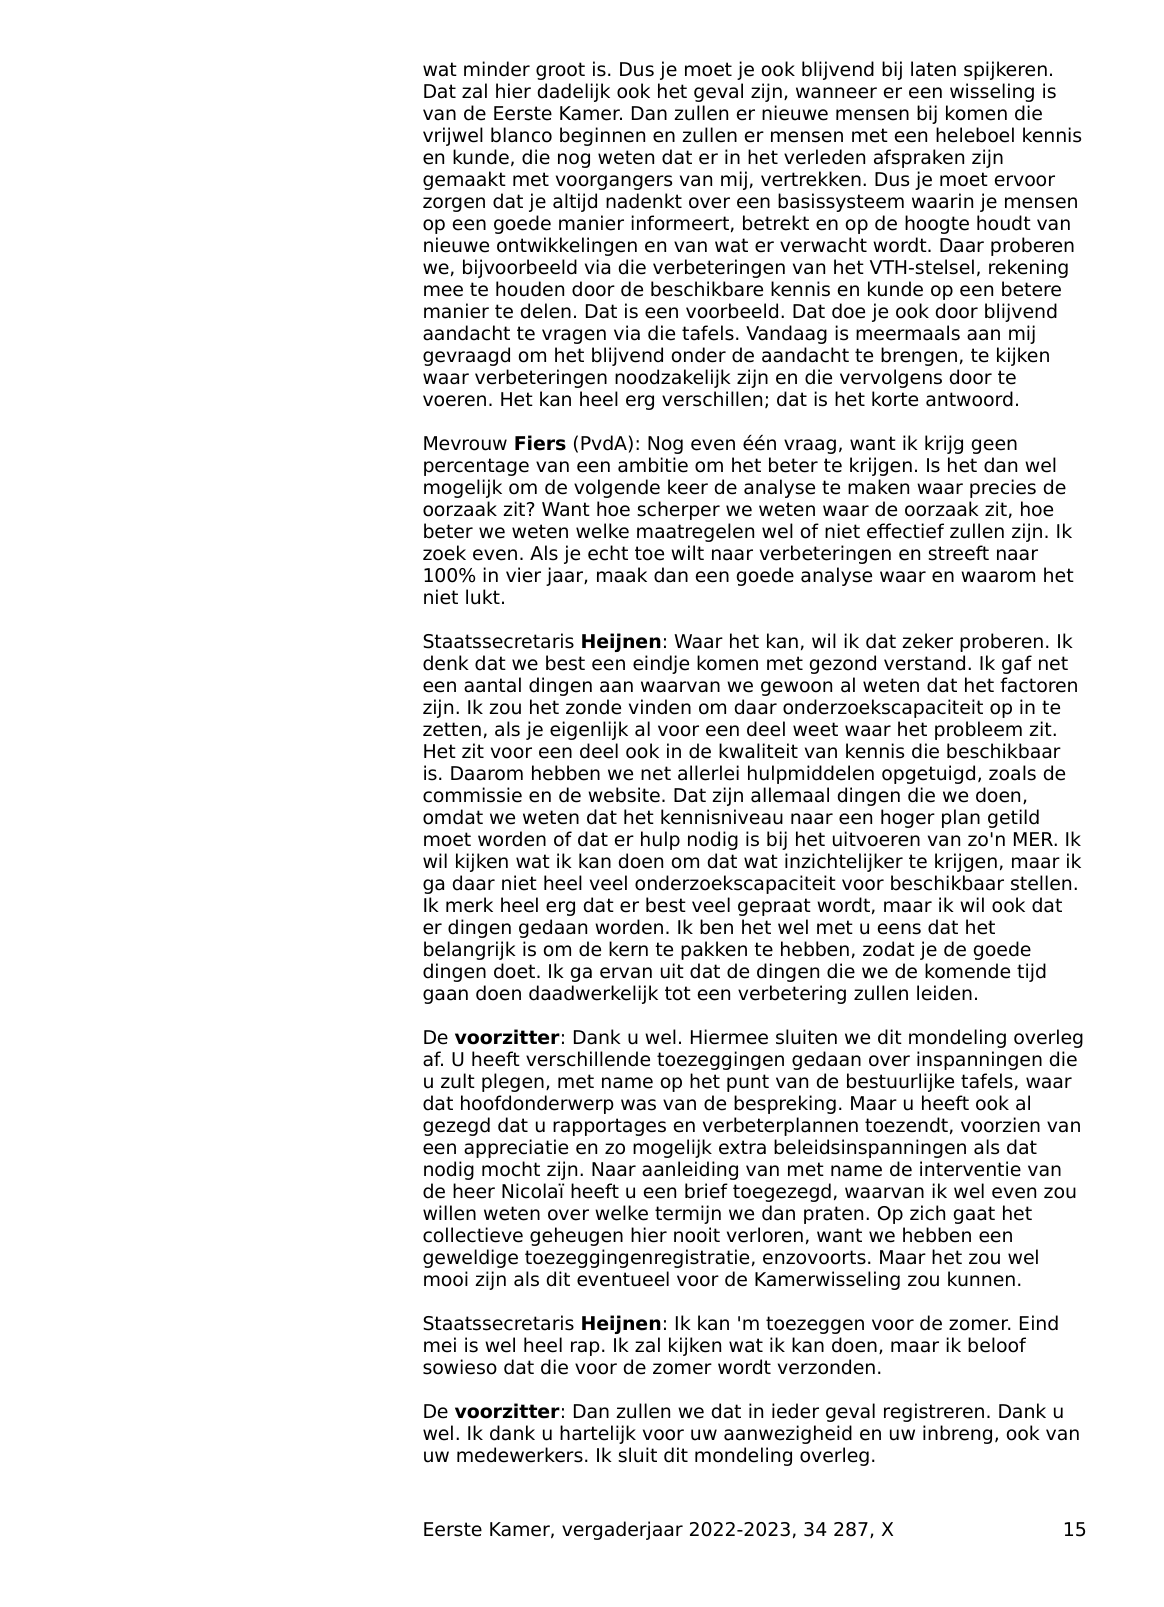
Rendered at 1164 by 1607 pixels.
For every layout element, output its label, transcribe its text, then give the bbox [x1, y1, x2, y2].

text Staatssecretaris Heijnen: Waar het kan, wil ik dat zeker proberen. Ik denk dat we best een eindje komen met gezond verstand. Ik gaf net een aantal dingen aan waarvan we gewoon al weten dat het factoren zijn. Ik zou het zonde vinden om daar onderzoekscapaciteit op in te zetten, als je eigenlijk al voor een deel weet waar het probleem zit. Het zit voor een deel ook in de kwaliteit van kennis die beschikbaar is. Daarom hebben we net allerlei hulpmiddelen opgetuigd, zoals de commissie en de website. Dat zijn allemaal dingen die we doen, omdat we weten dat het kennisniveau naar een hoger plan getild moet worden of dat er hulp nodig is bij het uitvoeren van zo'n MER. Ik wil kijken wat ik kan doen om dat wat inzichtelijker te krijgen, maar ik ga daar niet heel veel onderzoekscapaciteit voor beschikbaar stellen. Ik merk heel erg dat er best veel gepraat wordt, maar ik wil ook dat er dingen gedaan worden. Ik ben het wel met u eens dat het belangrijk is om de kern te pakken te hebben, zodat je de goede dingen doet. Ik ga ervan uit dat de dingen die we de komende tijd gaan doen daadwerkelijk tot een verbetering zullen leiden. [422, 631, 1087, 1004]
text De voorzitter: Dank u wel. Hiermee sluiten we dit mondeling overleg af. U heeft verschillende toezeggingen gedaan over inspanningen die u zult plegen, met name op het punt van de bestuurlijke tafels, waar dat hoofdonderwerp was van de bespreking. Maar u heeft ook al gezegd dat u rapportages en verbeterplannen toezendt, voorzien van een appreciatie en zo mogelijk extra beleidsinspanningen als dat nodig mocht zijn. Naar aanleiding van met name de interventie van de heer Nicolaï heeft u een brief toegezegd, waarvan ik wel even zou willen weten over welke termijn we dan praten. Op zich gaat het collectieve geheugen hier nooit verloren, want we hebben een geweldige toezeggingenregistratie, enzovoorts. Maar het zou wel mooi zijn als dit eventueel voor de Kamerwisseling zou kunnen. [422, 1027, 1087, 1291]
text Staatssecretaris Heijnen: Ik kan 'm toezeggen voor de zomer. Eind mei is wel heel rap. Ik zal kijken wat ik kan doen, maar ik beloof sowieso dat die voor de zomer wordt verzonden. [422, 1313, 1087, 1379]
text De voorzitter: Dan zullen we dat in ieder geval registreren. Dank u wel. Ik dank u hartelijk voor uw aanwezigheid en uw inbreng, ook van uw medewerkers. Ik sluit dit mondeling overleg. [422, 1401, 1087, 1467]
text wat minder groot is. Dus je moet je ook blijvend bij laten spijkeren. Dat zal hier dadelijk ook het geval zijn, wanneer er een wisseling is van de Eerste Kamer. Dan zullen er nieuwe mensen bij komen die vrijwel blanco beginnen en zullen er mensen met een heleboel kennis en kunde, die nog weten dat er in het verleden afspraken zijn gemaakt met voorgangers van mij, vertrekken. Dus je moet ervoor zorgen dat je altijd nadenkt over een basissysteem waarin je mensen op een goede manier informeert, betrekt en op de hoogte houdt van nieuwe ontwikkelingen en van wat er verwacht wordt. Daar proberen we, bijvoorbeeld via die verbeteringen van het VTH-stelsel, rekening mee te houden door de beschikbare kennis en kunde op een betere manier te delen. Dat is een voorbeeld. Dat doe je ook door blijvend aandacht te vragen via die tafels. Vandaag is meermaals aan mij gevraagd om het blijvend onder de aandacht te brengen, te kijken waar verbeteringen noodzakelijk zijn en die vervolgens door te voeren. Het kan heel erg verschillen; dat is het korte antwoord. [422, 59, 1087, 411]
text Mevrouw Fiers (PvdA): Nog even één vraag, want ik krijg geen percentage van een ambitie om het beter te krijgen. Is het dan wel mogelijk om de volgende keer de analyse te maken waar precies de oorzaak zit? Want hoe scherper we weten waar de oorzaak zit, hoe beter we weten welke maatregelen wel of niet effectief zullen zijn. Ik zoek even. Als je echt toe wilt naar verbeteringen en streeft naar 100% in vier jaar, maak dan een goede analyse waar en waarom het niet lukt. [422, 433, 1087, 609]
